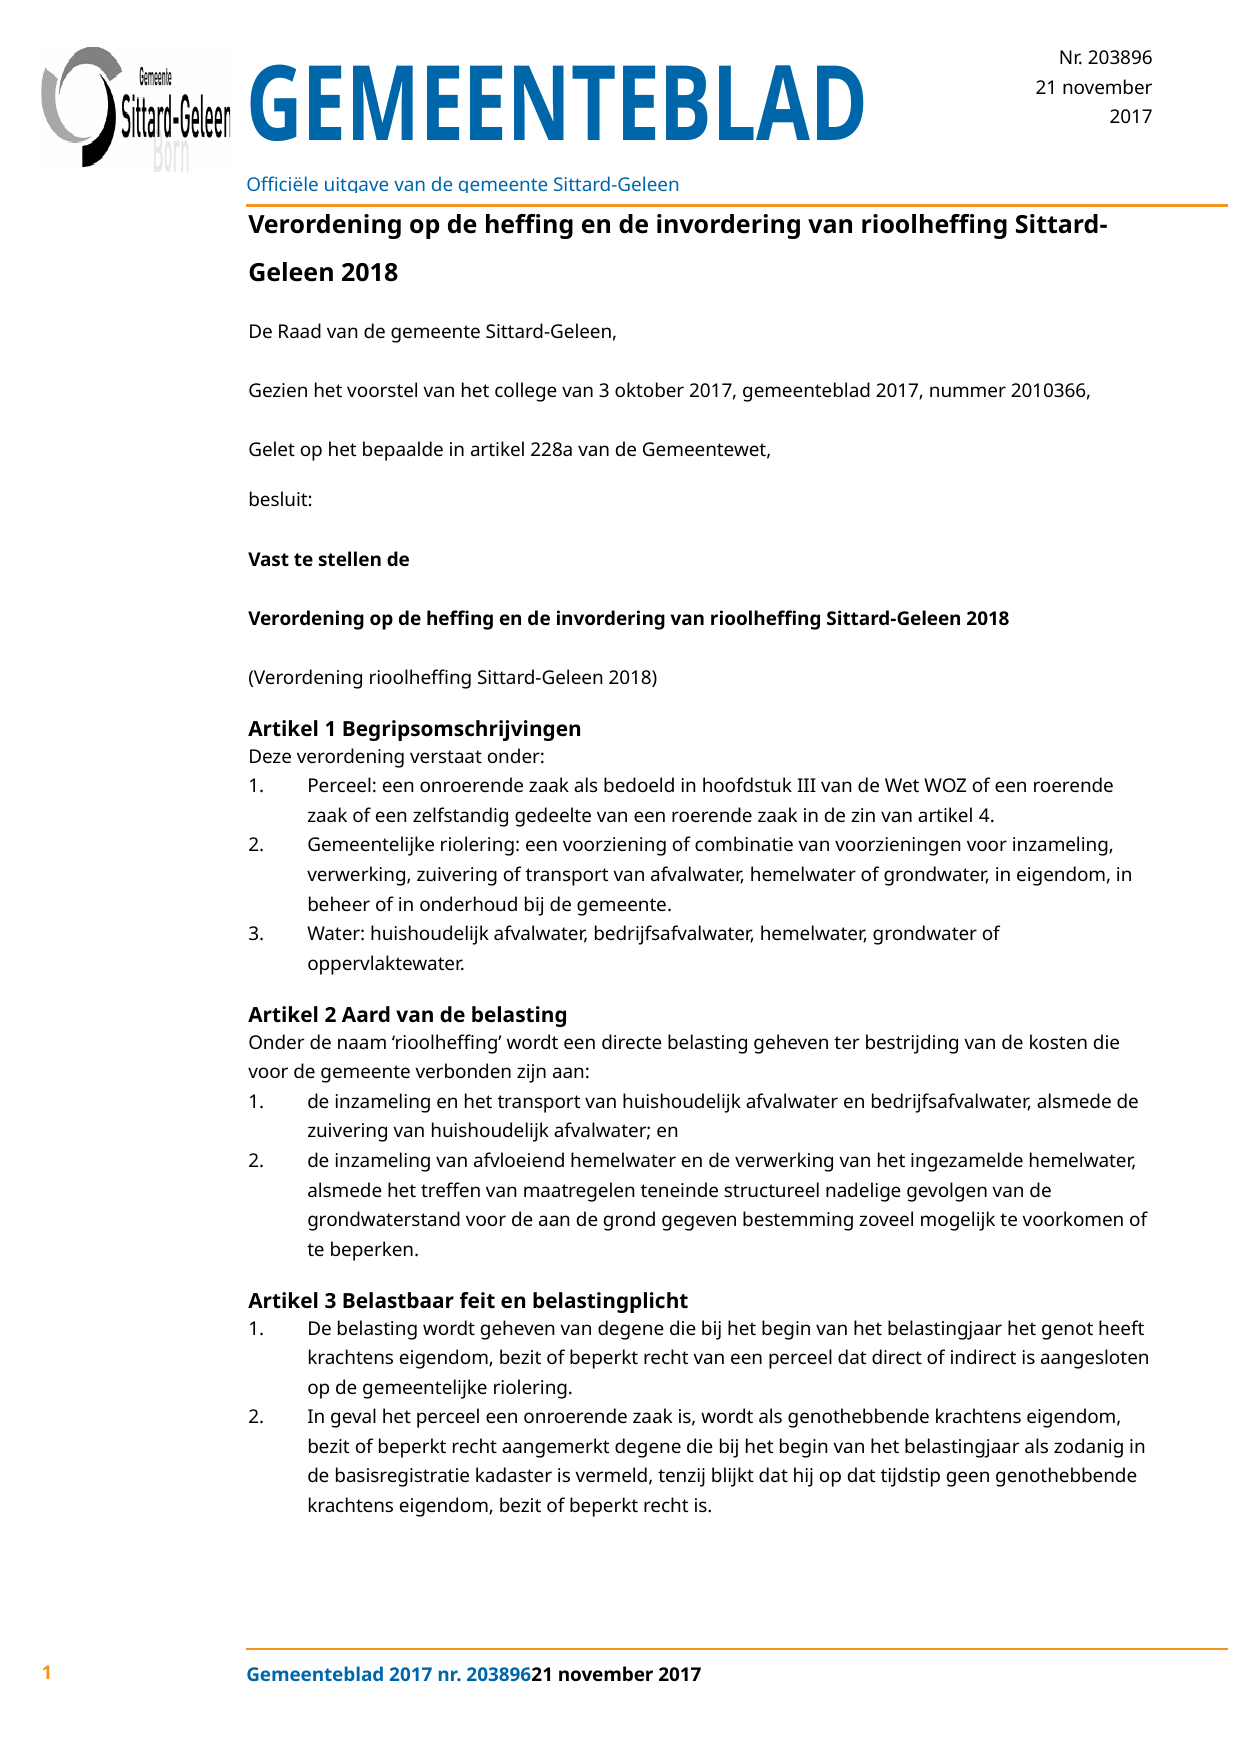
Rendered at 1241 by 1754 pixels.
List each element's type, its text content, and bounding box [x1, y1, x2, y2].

list Gemeentelijke riolering: een voorziening of combinatie van voorzieningen voor inzameling, verwerking, zuivering of transport van afvalwater, hemelwater of grondwater, in eigendom, in beheer of in onderhoud bij de gemeente. [248, 832, 1152, 917]
list Water: huishoudelijk afvalwater, bedrijfsafvalwater, hemelwater, grondwater of oppervlaktewater. [248, 920, 1152, 976]
text (Verordening rioolheffing Sittard-Geleen 2018) [248, 664, 1152, 690]
list de inzameling en het transport van huishoudelijk afvalwater en bedrijfsafvalwater, alsmede de zuivering van huishoudelijk afvalwater; en [248, 1088, 1152, 1143]
list de inzameling van afvloeiend hemelwater en de verwerking van het ingezamelde hemelwater, alsmede het treffen van maatregelen teneinde structureel nadelige gevolgen van de grondwaterstand voor de aan de grond gegeven bestemming zoveel mogelijk te voorkomen of te beperken. [248, 1147, 1152, 1262]
text Artikel 3 Belastbaar feit en belastingplicht [248, 1286, 1152, 1315]
list De belasting wordt geheven van degene die bij het begin van het belastingjaar het genot heeft krachtens eigendom, bezit of beperkt recht van een perceel dat direct of indirect is aangesloten op de gemeentelijke riolering. [248, 1315, 1152, 1400]
text Deze verordening verstaat onder: [248, 743, 1152, 769]
text Verordening op de heffing en de invordering van rioolheffing Sittard-Geleen 2018 [248, 605, 1152, 631]
picture [41, 47, 231, 172]
text Verordening op de heffing en de invordering van rioolheffing Sittard-Geleen 2018 [248, 207, 1152, 288]
text Artikel 1 Begripsomschrijvingen [248, 714, 1152, 743]
list Perceel: een onroerende zaak als bedoeld in hoofdstuk III van de Wet WOZ of een roerende zaak of een zelfstandig gedeelte van een roerende zaak in de zin van artikel 4. [248, 772, 1152, 828]
text besluit: [248, 487, 1152, 512]
text Onder de naam ‘rioolheffing’ wordt een directe belasting geheven ter bestrijding van de kosten die voor de gemeente verbonden zijn aan: [248, 1029, 1152, 1084]
text Gezien het voorstel van het college van 3 oktober 2017, gemeenteblad 2017, nummer 2010366, [248, 377, 1152, 403]
text Artikel 2 Aard van de belasting [248, 1000, 1152, 1029]
text Vast te stellen de [248, 546, 1152, 571]
text Gelet op het bepaalde in artikel 228a van de Gemeentewet, [248, 436, 1152, 462]
list In geval het perceel een onroerende zaak is, wordt als genothebbende krachtens eigendom, bezit of beperkt recht aangemerkt degene die bij het begin van het belastingjaar als zodanig in de basisregistratie kadaster is vermeld, tenzij blijkt dat hij op dat tijdstip geen genothebbende krachtens eigendom, bezit of beperkt recht is. [248, 1403, 1152, 1518]
text De Raad van de gemeente Sittard-Geleen, [248, 318, 1152, 344]
